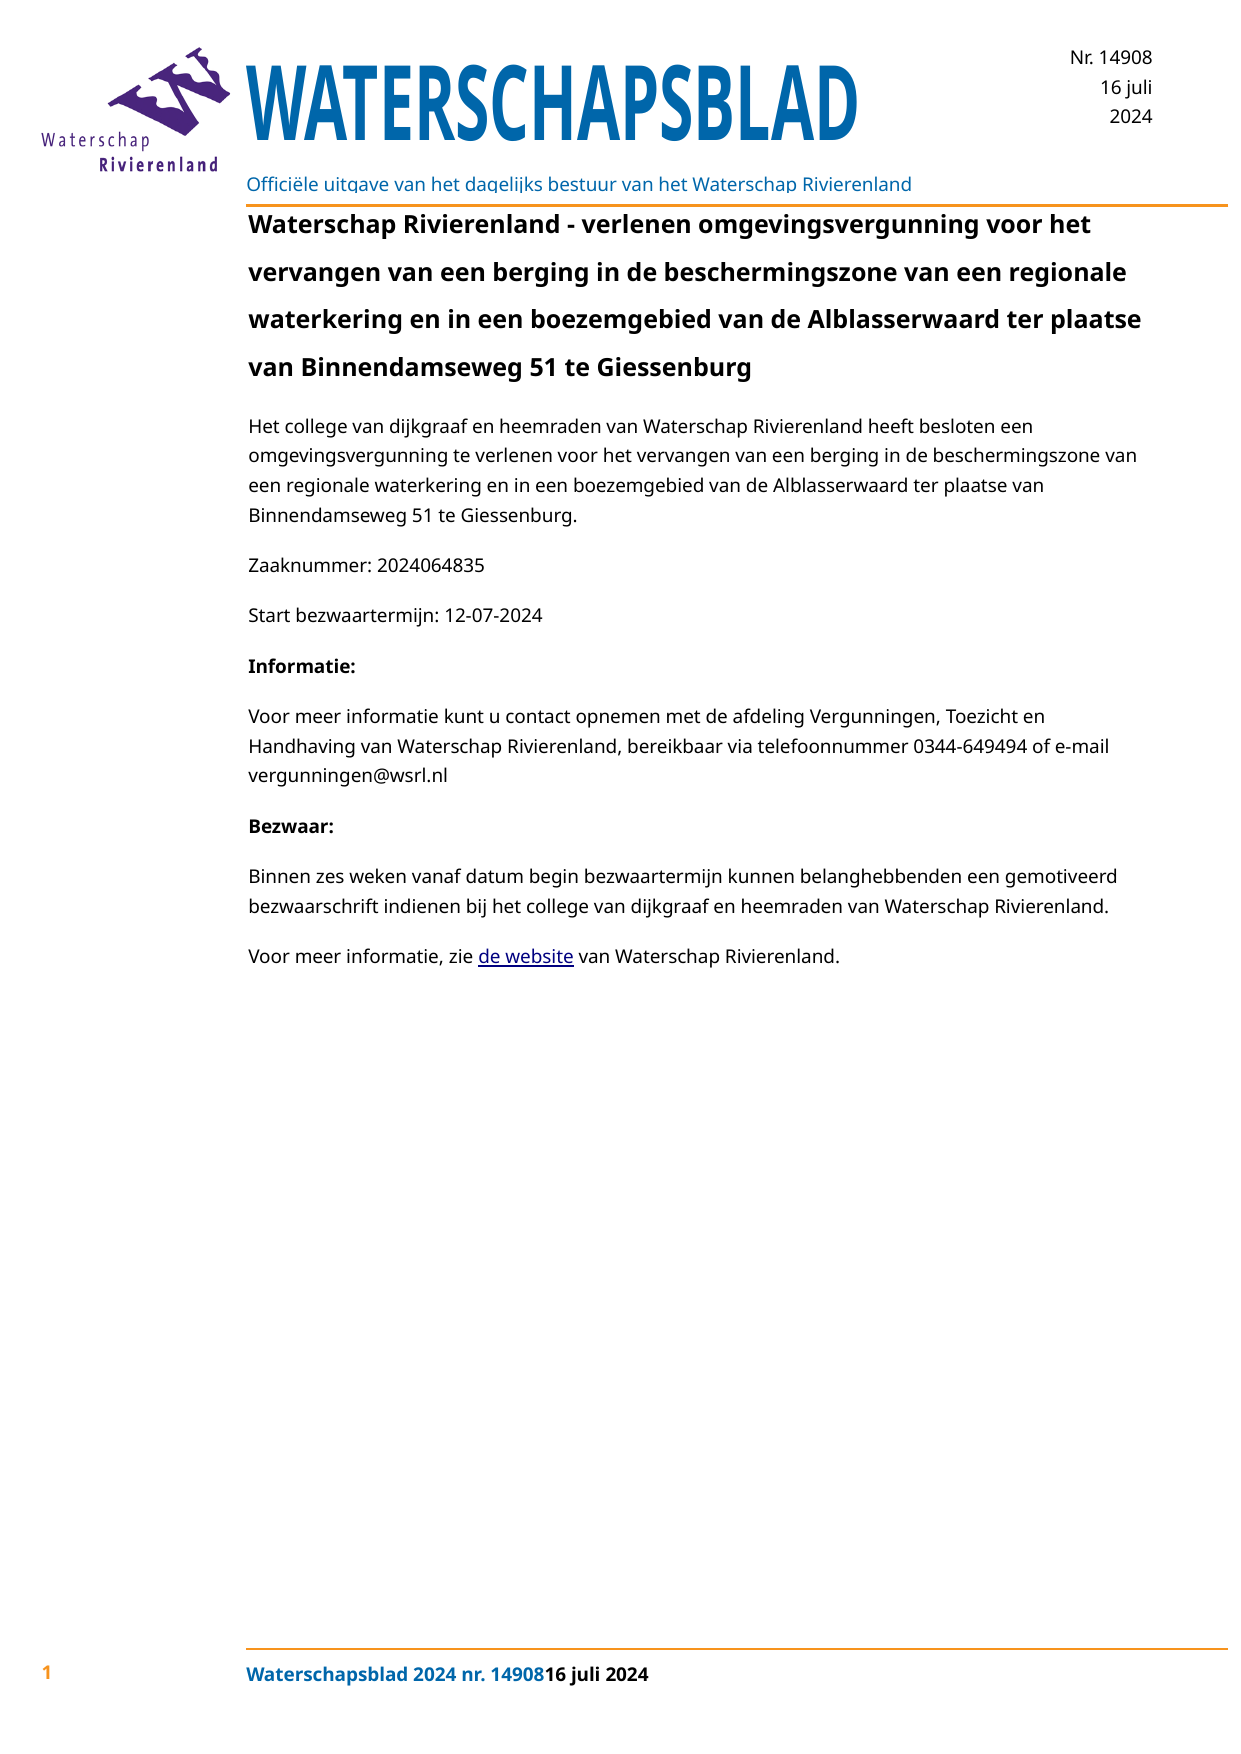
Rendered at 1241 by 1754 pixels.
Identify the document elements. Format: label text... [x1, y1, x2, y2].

text Waterschap Rivierenland - verlenen omgevingsvergunning voor het vervangen van een berging in de beschermingszone van een regionale waterkering en in een boezemgebied van de Alblasserwaard ter plaatse van Binnendamseweg 51 te Giessenburg [248, 207, 1152, 384]
text Bezwaar: [248, 813, 1152, 839]
text Binnen zes weken vanaf datum begin bezwaartermijn kunnen belanghebbenden een gemotiveerd bezwaarschrift indienen bij het college van dijkgraaf en heemraden van Waterschap Rivierenland. [248, 863, 1152, 919]
text Informatie: [248, 653, 1152, 679]
text Voor meer informatie kunt u contact opnemen met de afdeling Vergunningen, Toezicht en Handhaving van Waterschap Rivierenland, bereikbaar via telefoonnummer 0344-649494 of e-mail vergunningen@wsrl.nl [248, 703, 1152, 788]
text Voor meer informatie, zie de website van Waterschap Rivierenland. [248, 943, 1152, 969]
text Het college van dijkgraaf en heemraden van Waterschap Rivierenland heeft besloten een omgevingsvergunning te verlenen voor het vervangen van een berging in de beschermingszone van een regionale waterkering en in een boezemgebied van de Alblasserwaard ter plaatse van Binnendamseweg 51 te Giessenburg. [248, 413, 1152, 528]
picture [41, 47, 231, 172]
text Zaaknummer: 2024064835 [248, 552, 1152, 578]
text Start bezwaartermijn: 12-07-2024 [248, 603, 1152, 628]
